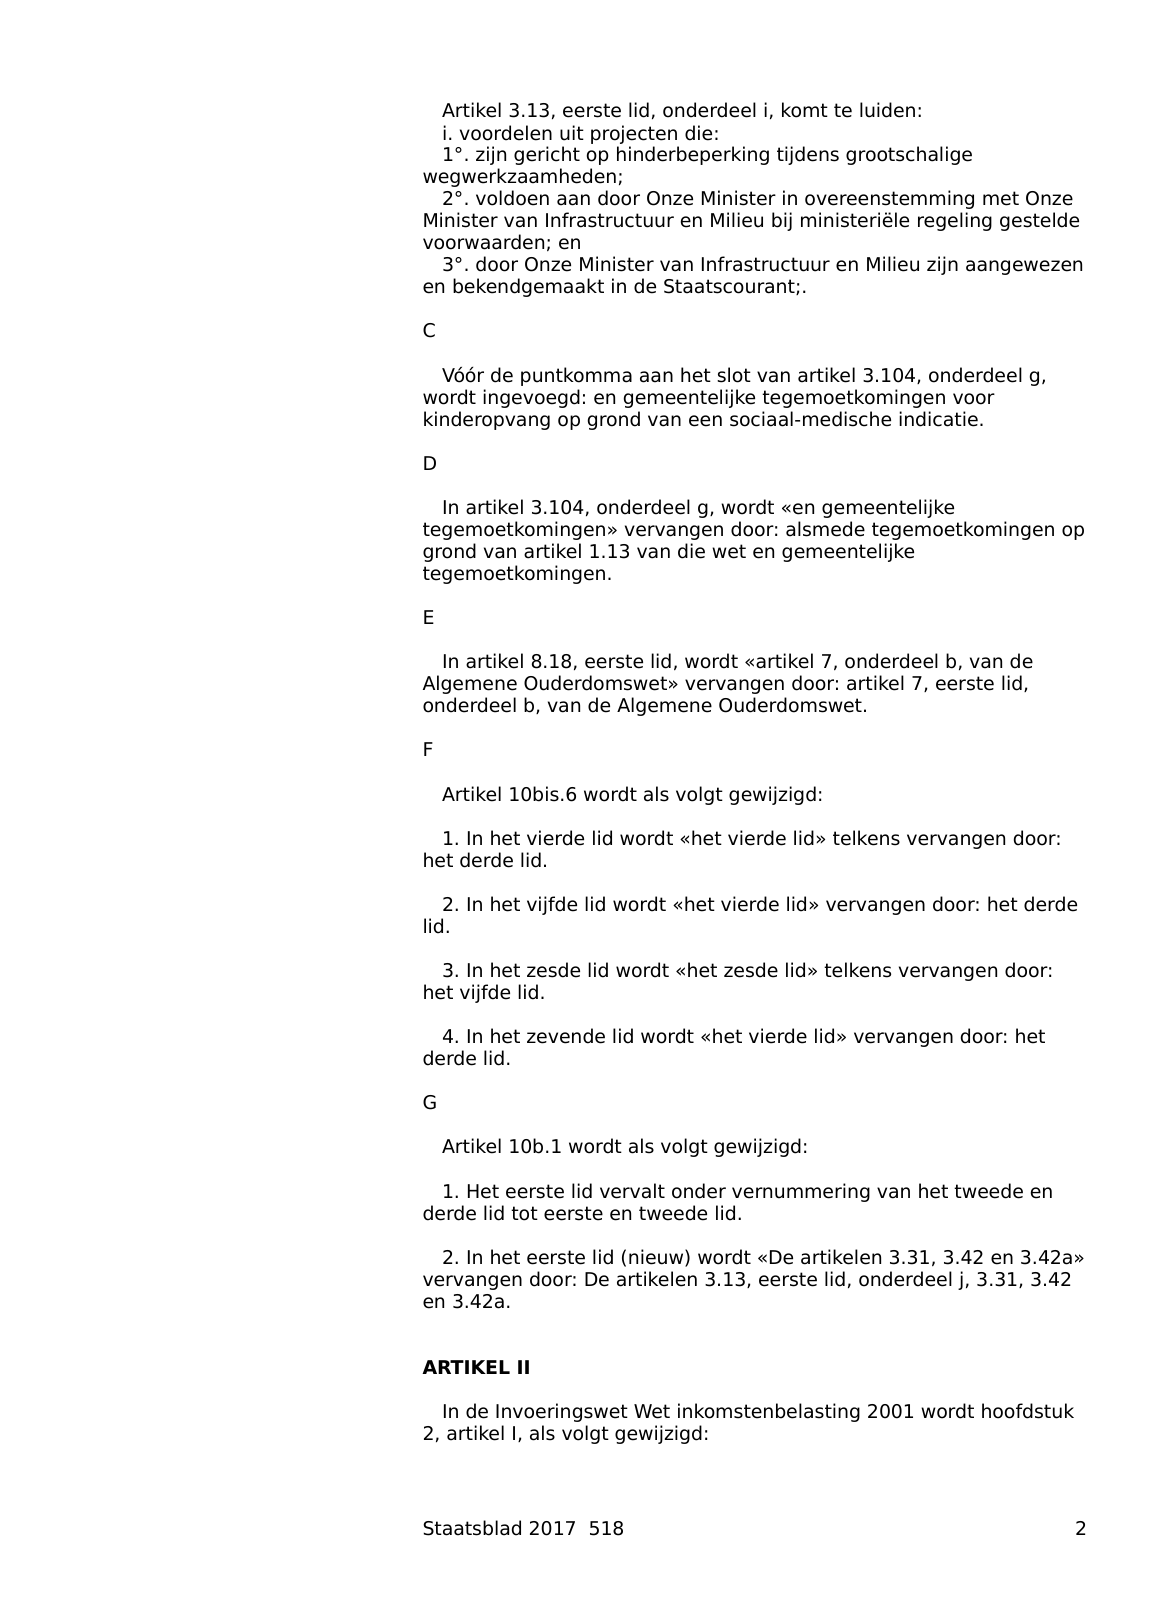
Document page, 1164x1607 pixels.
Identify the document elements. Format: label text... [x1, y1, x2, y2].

text Artikel 10bis.6 wordt als volgt gewijzigd: [422, 783, 1087, 805]
text Artikel 3.13, eerste lid, onderdeel i, komt te luiden: [422, 100, 1087, 122]
text i. voordelen uit projecten die: [422, 122, 1087, 144]
text 2. In het vijfde lid wordt «het vierde lid» vervangen door: het derde lid. [422, 894, 1087, 938]
text 2°. voldoen aan door Onze Minister in overeenstemming met Onze Minister van Infrastructuur en Milieu bij ministeriële regeling gestelde voorwaarden; en [422, 188, 1087, 254]
text G [422, 1092, 1087, 1114]
text 1. In het vierde lid wordt «het vierde lid» telkens vervangen door: het derde lid. [422, 828, 1087, 872]
text 1. Het eerste lid vervalt onder vernummering van het tweede en derde lid tot eerste en tweede lid. [422, 1181, 1087, 1224]
text 1°. zijn gericht op hinderbeperking tijdens grootschalige wegwerkzaamheden; [422, 144, 1087, 188]
text F [422, 739, 1087, 761]
text C [422, 320, 1087, 342]
subtitle ARTIKEL II [422, 1357, 1087, 1379]
text 2. In het eerste lid (nieuw) wordt «De artikelen 3.31, 3.42 en 3.42a» vervangen door: De artikelen 3.13, eerste lid, onderdeel j, 3.31, 3.42 en 3.42a. [422, 1247, 1087, 1313]
text 3°. door Onze Minister van Infrastructuur en Milieu zijn aangewezen en bekendgemaakt in de Staatscourant;. [422, 254, 1087, 298]
text Vóór de puntkomma aan het slot van artikel 3.104, onderdeel g, wordt ingevoegd: en gemeentelijke tegemoetkomingen voor kinderopvang op grond van een sociaal-medische indicatie. [422, 364, 1087, 431]
text D [422, 453, 1087, 475]
text In de Invoeringswet Wet inkomstenbelasting 2001 wordt hoofdstuk 2, artikel I, als volgt gewijzigd: [422, 1401, 1087, 1445]
text E [422, 607, 1087, 629]
text 3. In het zesde lid wordt «het zesde lid» telkens vervangen door: het vijfde lid. [422, 960, 1087, 1004]
text In artikel 3.104, onderdeel g, wordt «en gemeentelijke tegemoetkomingen» vervangen door: alsmede tegemoetkomingen op grond van artikel 1.13 van die wet en gemeentelijke tegemoetkomingen. [422, 497, 1087, 585]
text Artikel 10b.1 wordt als volgt gewijzigd: [422, 1136, 1087, 1158]
text 4. In het zevende lid wordt «het vierde lid» vervangen door: het derde lid. [422, 1026, 1087, 1070]
text In artikel 8.18, eerste lid, wordt «artikel 7, onderdeel b, van de Algemene Ouderdomswet» vervangen door: artikel 7, eerste lid, onderdeel b, van de Algemene Ouderdomswet. [422, 651, 1087, 717]
